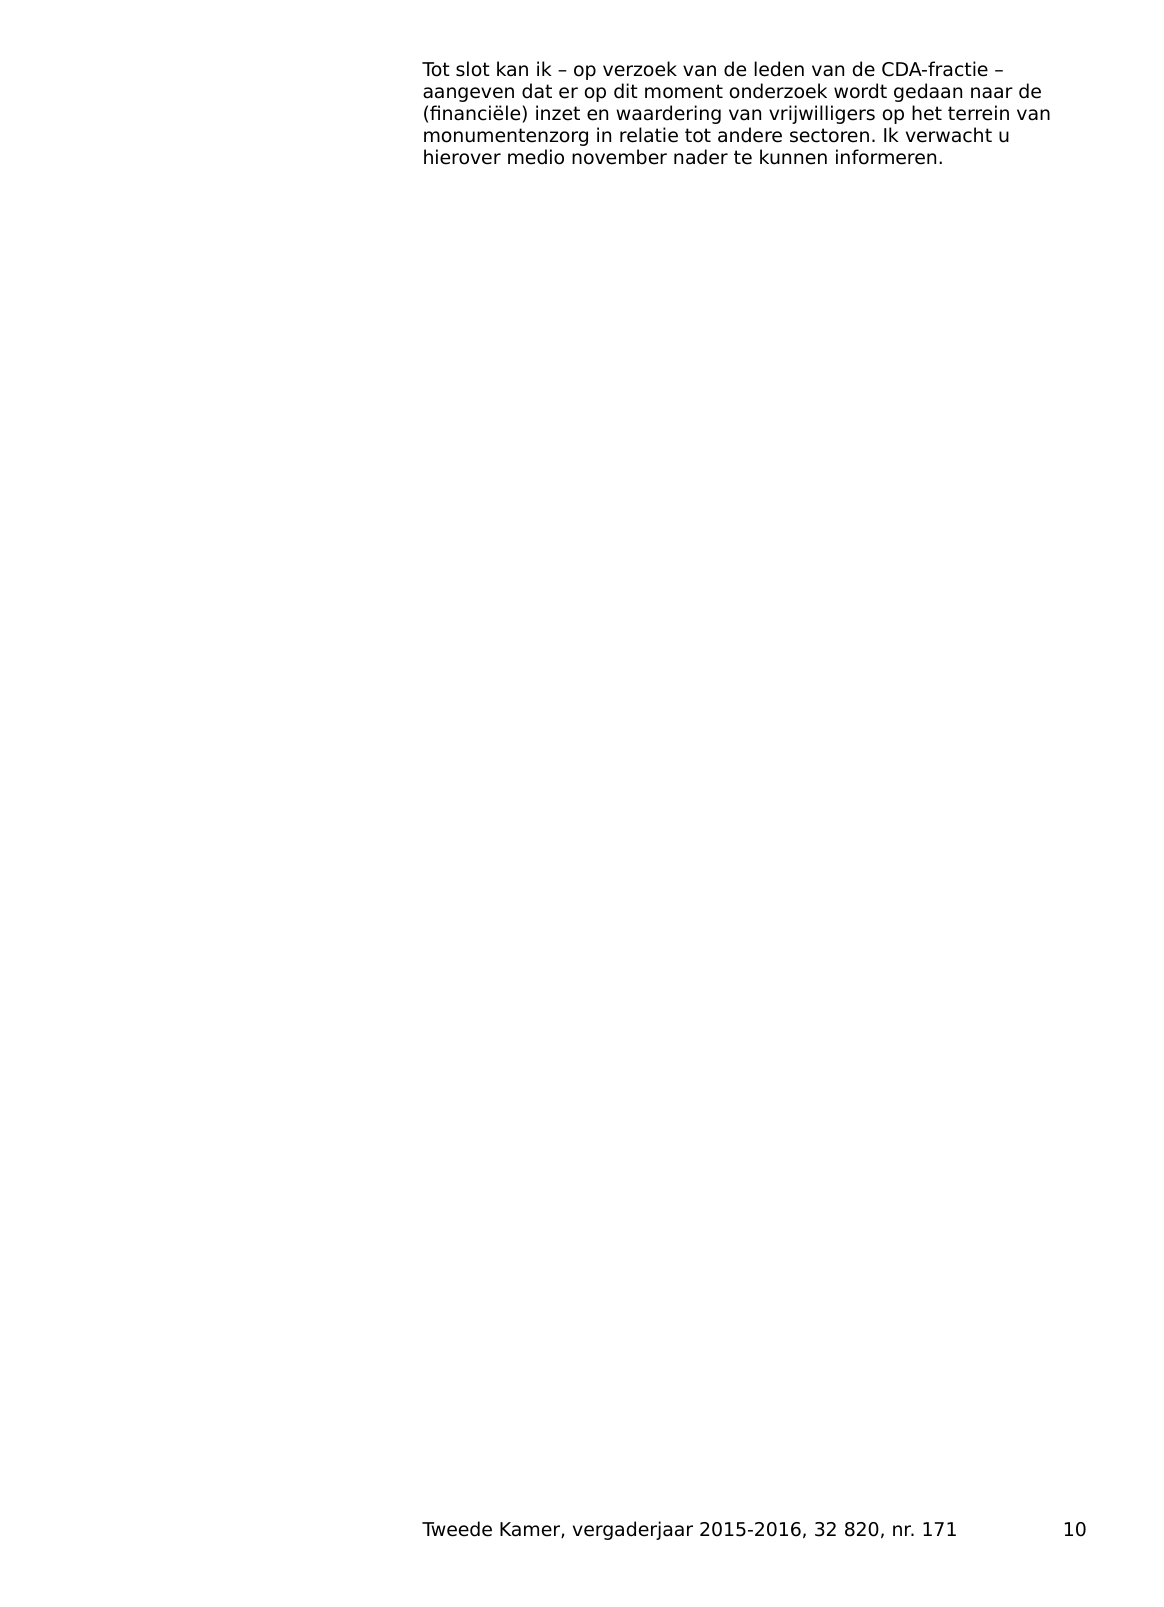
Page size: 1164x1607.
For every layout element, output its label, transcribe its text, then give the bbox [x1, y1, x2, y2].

text Tot slot kan ik – op verzoek van de leden van de CDA-fractie – aangeven dat er op dit moment onderzoek wordt gedaan naar de (financiële) inzet en waardering van vrijwilligers op het terrein van monumentenzorg in relatie tot andere sectoren. Ik verwacht u hierover medio november nader te kunnen informeren. [422, 59, 1087, 169]
